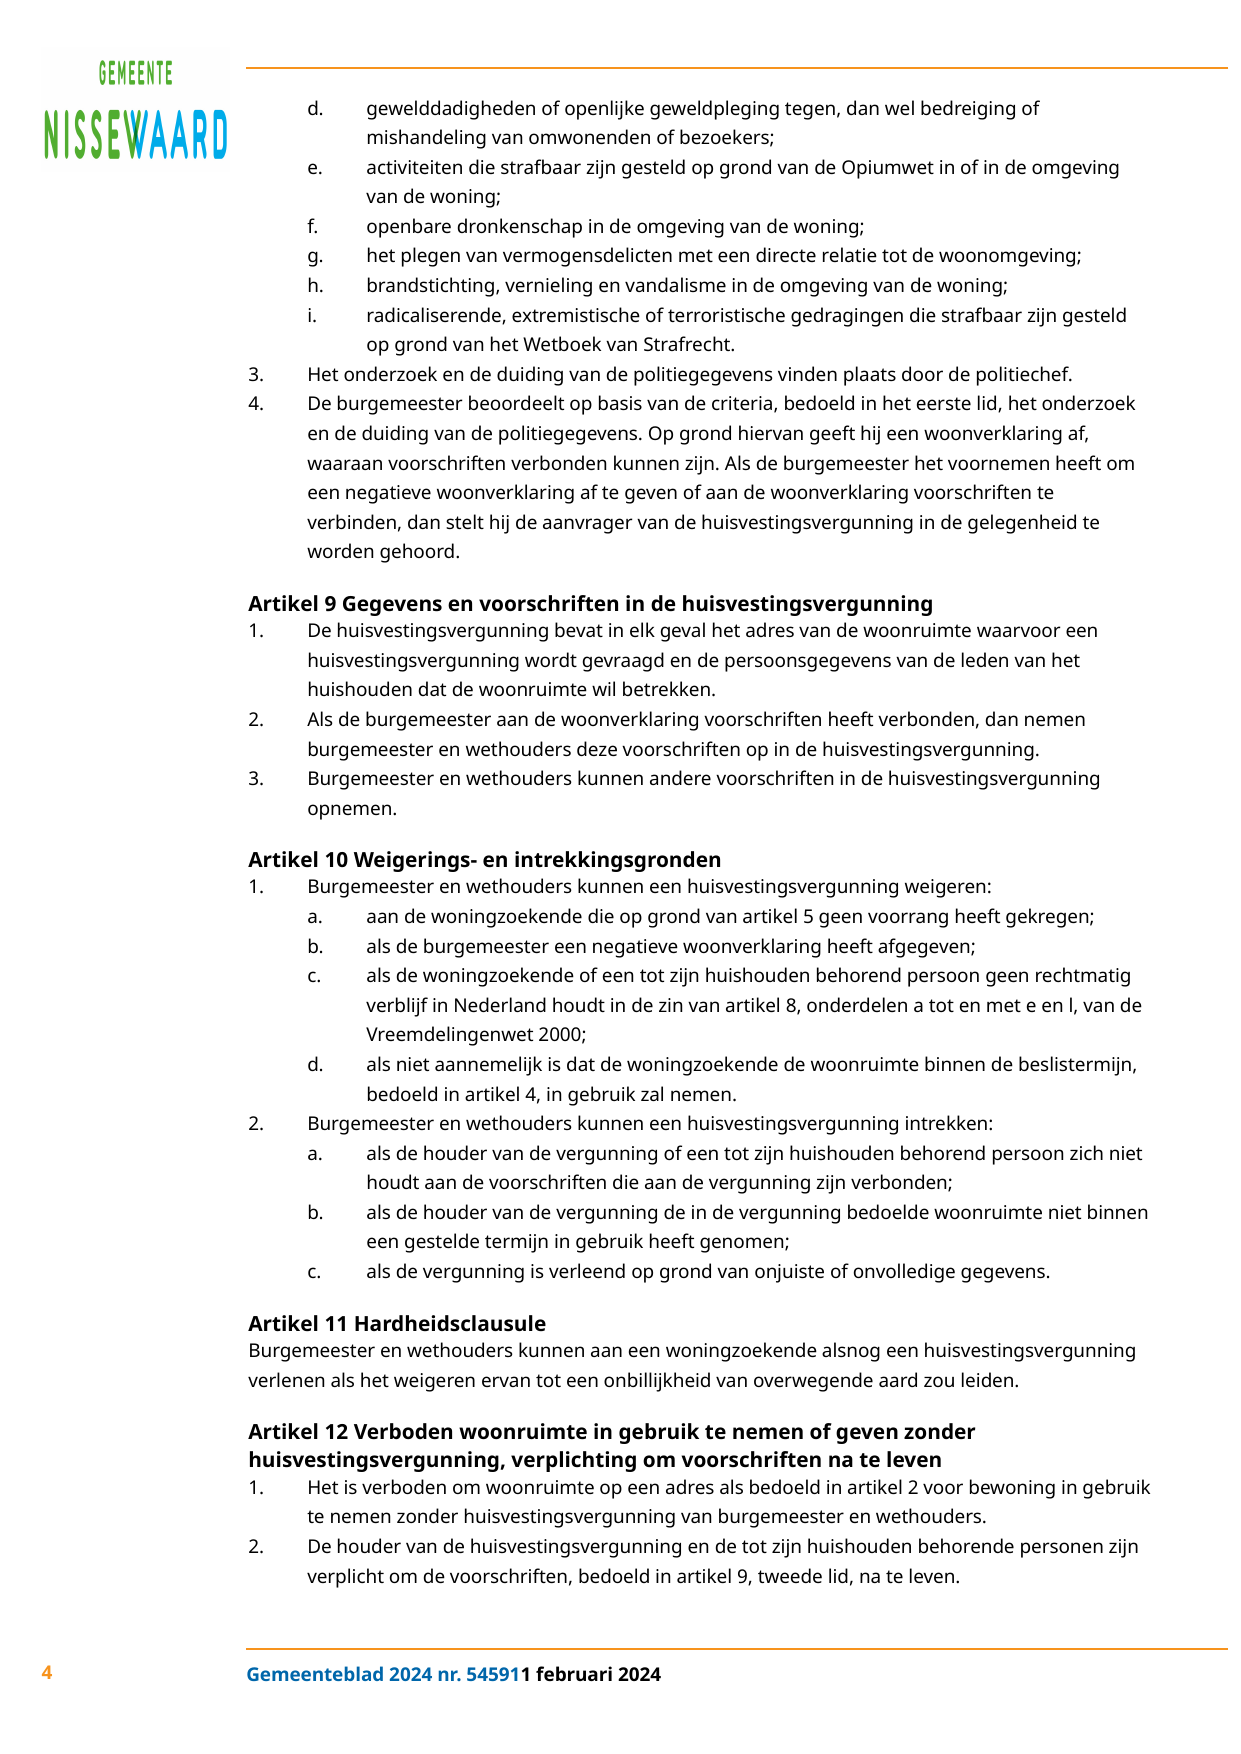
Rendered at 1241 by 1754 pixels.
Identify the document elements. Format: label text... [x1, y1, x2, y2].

list als de burgemeester een negatieve woonverklaring heeft afgegeven; [307, 933, 1152, 959]
list Burgemeester en wethouders kunnen andere voorschriften in de huisvestingsvergunning opnemen. [248, 765, 1152, 821]
list als de vergunning is verleend op grond van onjuiste of onvolledige gegevens. [307, 1258, 1152, 1284]
list het plegen van vermogensdelicten met een directe relatie tot de woonomgeving; [307, 243, 1152, 268]
list Burgemeester en wethouders kunnen een huisvestingsvergunning weigeren: [248, 874, 1152, 899]
text Artikel 9 Gegevens en voorschriften in de huisvestingsvergunning [248, 589, 1152, 617]
text Artikel 11 Hardheidsclausule [248, 1309, 1152, 1337]
list aan de woningzoekende die op grond van artikel 5 geen voorrang heeft gekregen; [307, 903, 1152, 929]
list Burgemeester en wethouders kunnen een huisvestingsvergunning intrekken: [248, 1110, 1152, 1136]
text Artikel 10 Weigerings- en intrekkingsgronden [248, 845, 1152, 874]
list openbare dronkenschap in de omgeving van de woning; [307, 213, 1152, 239]
list activiteiten die strafbaar zijn gesteld op grond van de Opiumwet in of in de omgeving van de woning; [307, 154, 1152, 209]
list als de woningzoekende of een tot zijn huishouden behorend persoon geen rechtmatig verblijf in Nederland houdt in de zin van artikel 8, onderdelen a tot en met e en l, van de Vreemdelingenwet 2000; [307, 962, 1152, 1047]
picture [41, 47, 231, 172]
list gewelddadigheden of openlijke geweldpleging tegen, dan wel bedreiging of mishandeling van omwonenden of bezoekers; [307, 95, 1152, 150]
list De houder van de huisvestingsvergunning en de tot zijn huishouden behorende personen zijn verplicht om de voorschriften, bedoeld in artikel 9, tweede lid, na te leven. [248, 1533, 1152, 1588]
list als de houder van de vergunning de in de vergunning bedoelde woonruimte niet binnen een gestelde termijn in gebruik heeft genomen; [307, 1199, 1152, 1254]
list Het onderzoek en de duiding van de politiegegevens vinden plaats door de politiechef. [248, 361, 1152, 387]
list als de houder van de vergunning of een tot zijn huishouden behorend persoon zich niet houdt aan de voorschriften die aan de vergunning zijn verbonden; [307, 1140, 1152, 1195]
list radicaliserende, extremistische of terroristische gedragingen die strafbaar zijn gesteld op grond van het Wetboek van Strafrecht. [307, 302, 1152, 357]
list De burgemeester beoordeelt op basis van de criteria, bedoeld in het eerste lid, het onderzoek en de duiding van de politiegegevens. Op grond hiervan geeft hij een woonverklaring af, waaraan voorschriften verbonden kunnen zijn. Als de burgemeester het voornemen heeft om een negatieve woonverklaring af te geven of aan de woonverklaring voorschriften te verbinden, dan stelt hij de aanvrager van de huisvestingsvergunning in de gelegenheid te worden gehoord. [248, 391, 1152, 564]
text Burgemeester en wethouders kunnen aan een woningzoekende alsnog een huisvestingsvergunning verlenen als het weigeren ervan tot een onbillijkheid van overwegende aard zou leiden. [248, 1337, 1152, 1392]
list De huisvestingsvergunning bevat in elk geval het adres van de woonruimte waarvoor een huisvestingsvergunning wordt gevraagd en de persoonsgegevens van de leden van het huishouden dat de woonruimte wil betrekken. [248, 617, 1152, 702]
list als niet aannemelijk is dat de woningzoekende de woonruimte binnen de beslistermijn, bedoeld in artikel 4, in gebruik zal nemen. [307, 1051, 1152, 1107]
list Het is verboden om woonruimte op een adres als bedoeld in artikel 2 voor bewoning in gebruik te nemen zonder huisvestingsvergunning van burgemeester en wethouders. [248, 1474, 1152, 1529]
list brandstichting, vernieling en vandalisme in de omgeving van de woning; [307, 272, 1152, 298]
list Als de burgemeester aan de woonverklaring voorschriften heeft verbonden, dan nemen burgemeester en wethouders deze voorschriften op in de huisvestingsvergunning. [248, 706, 1152, 761]
text Artikel 12 Verboden woonruimte in gebruik te nemen of geven zonder huisvestingsvergunning, verplichting om voorschriften na te leven [248, 1417, 1152, 1474]
